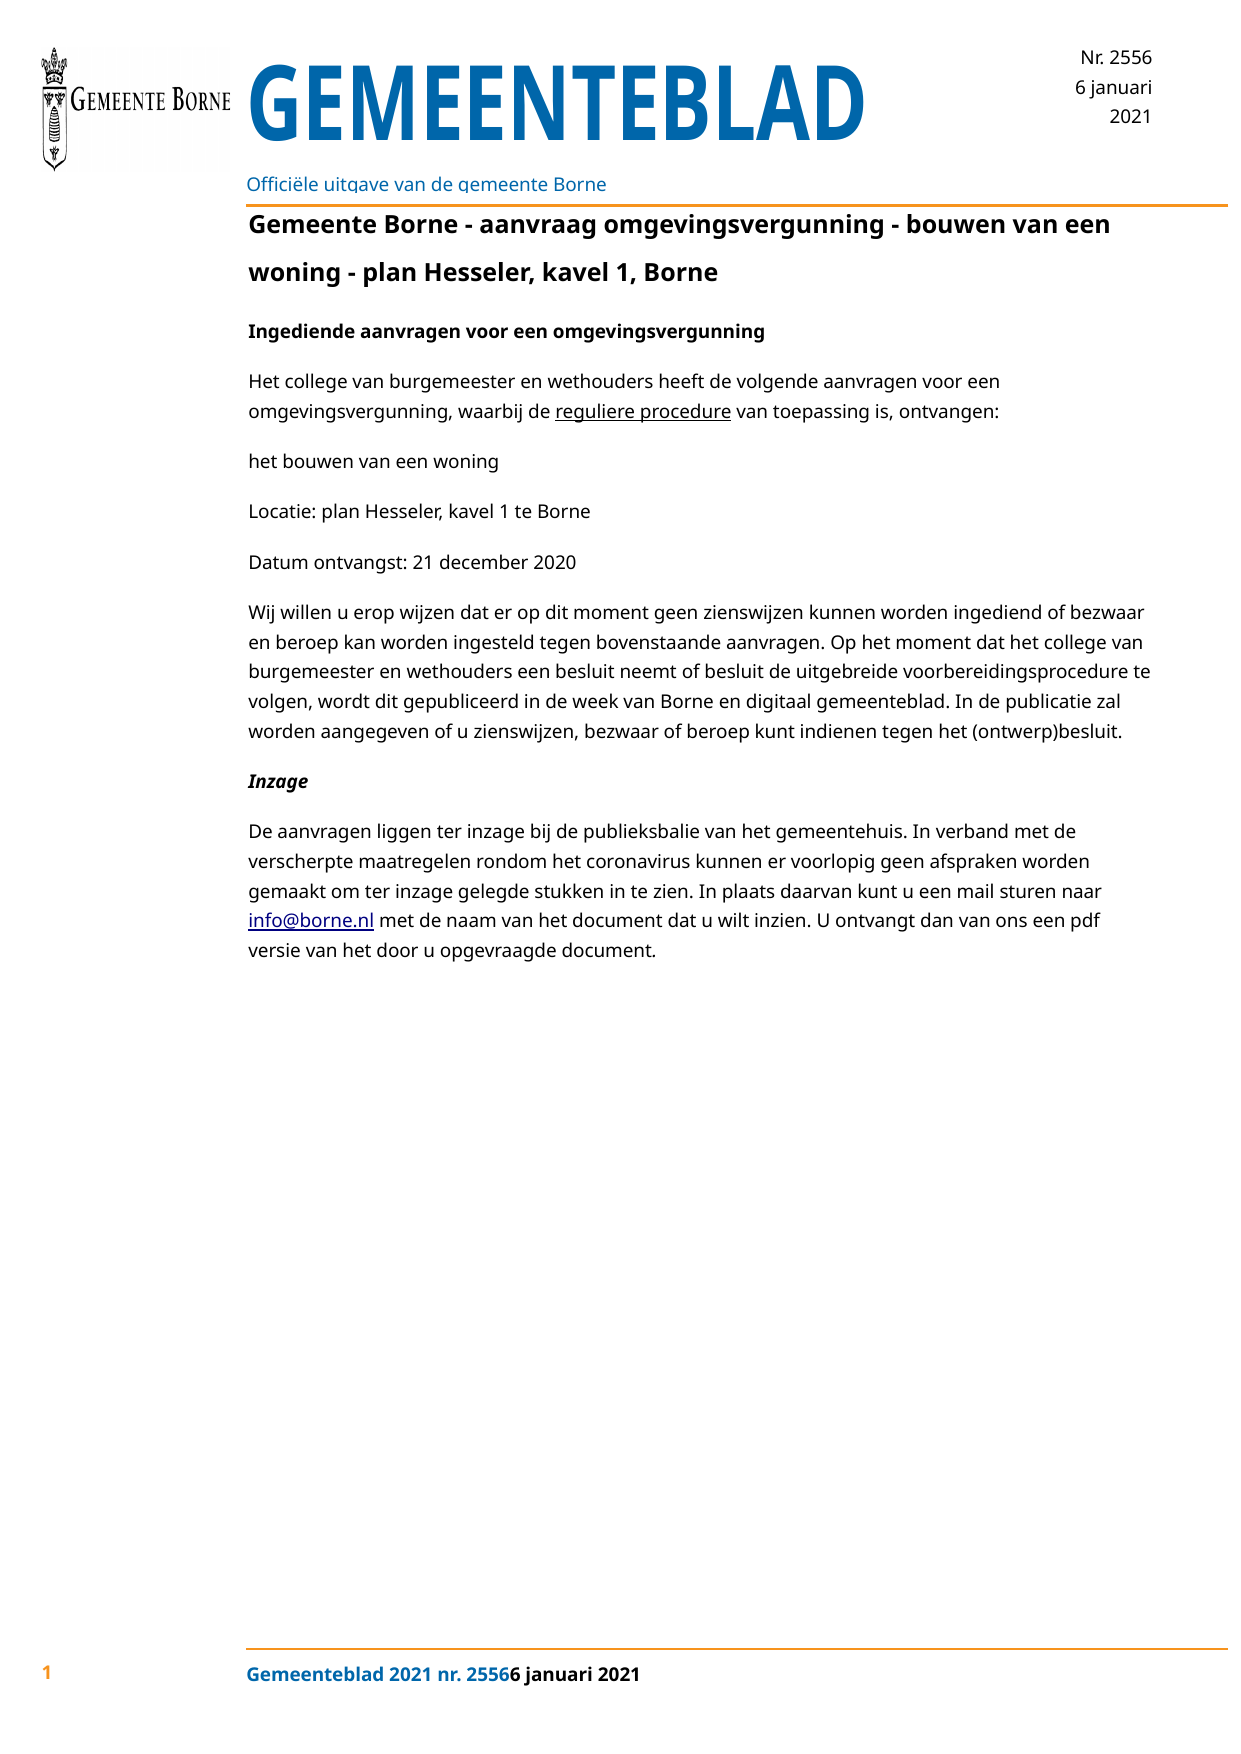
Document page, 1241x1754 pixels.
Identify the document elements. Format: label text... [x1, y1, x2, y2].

text De aanvragen liggen ter inzage bij de publieksbalie van het gemeentehuis. In verband met de verscherpte maatregelen rondom het coronavirus kunnen er voorlopig geen afspraken worden gemaakt om ter inzage gelegde stukken in te zien. In plaats daarvan kunt u een mail sturen naar info@borne.nl met de naam van het document dat u wilt inzien. U ontvangt dan van ons een pdf versie van het door u opgevraagde document. [248, 819, 1152, 963]
text Wij willen u erop wijzen dat er op dit moment geen zienswijzen kunnen worden ingediend of bezwaar en beroep kan worden ingesteld tegen bovenstaande aanvragen. Op het moment dat het college van burgemeester en wethouders een besluit neemt of besluit de uitgebreide voorbereidingsprocedure te volgen, wordt dit gepubliceerd in de week van Borne en digitaal gemeenteblad. In de publicatie zal worden aangegeven of u zienswijzen, bezwaar of beroep kunt indienen tegen het (ontwerp)besluit. [248, 599, 1152, 744]
text Ingediende aanvragen voor een omgevingsvergunning [248, 318, 1152, 344]
text Het college van burgemeester en wethouders heeft de volgende aanvragen voor een omgevingsvergunning, waarbij de reguliere procedure van toepassing is, ontvangen: [248, 368, 1152, 424]
text het bouwen van een woning [248, 448, 1152, 474]
text Inzage [248, 768, 1152, 794]
text Datum ontvangst: 21 december 2020 [248, 549, 1152, 575]
picture [41, 47, 231, 172]
text Locatie: plan Hesseler, kavel 1 te Borne [248, 499, 1152, 524]
text Gemeente Borne - aanvraag omgevingsvergunning - bouwen van een woning - plan Hesseler, kavel 1, Borne [248, 207, 1152, 288]
